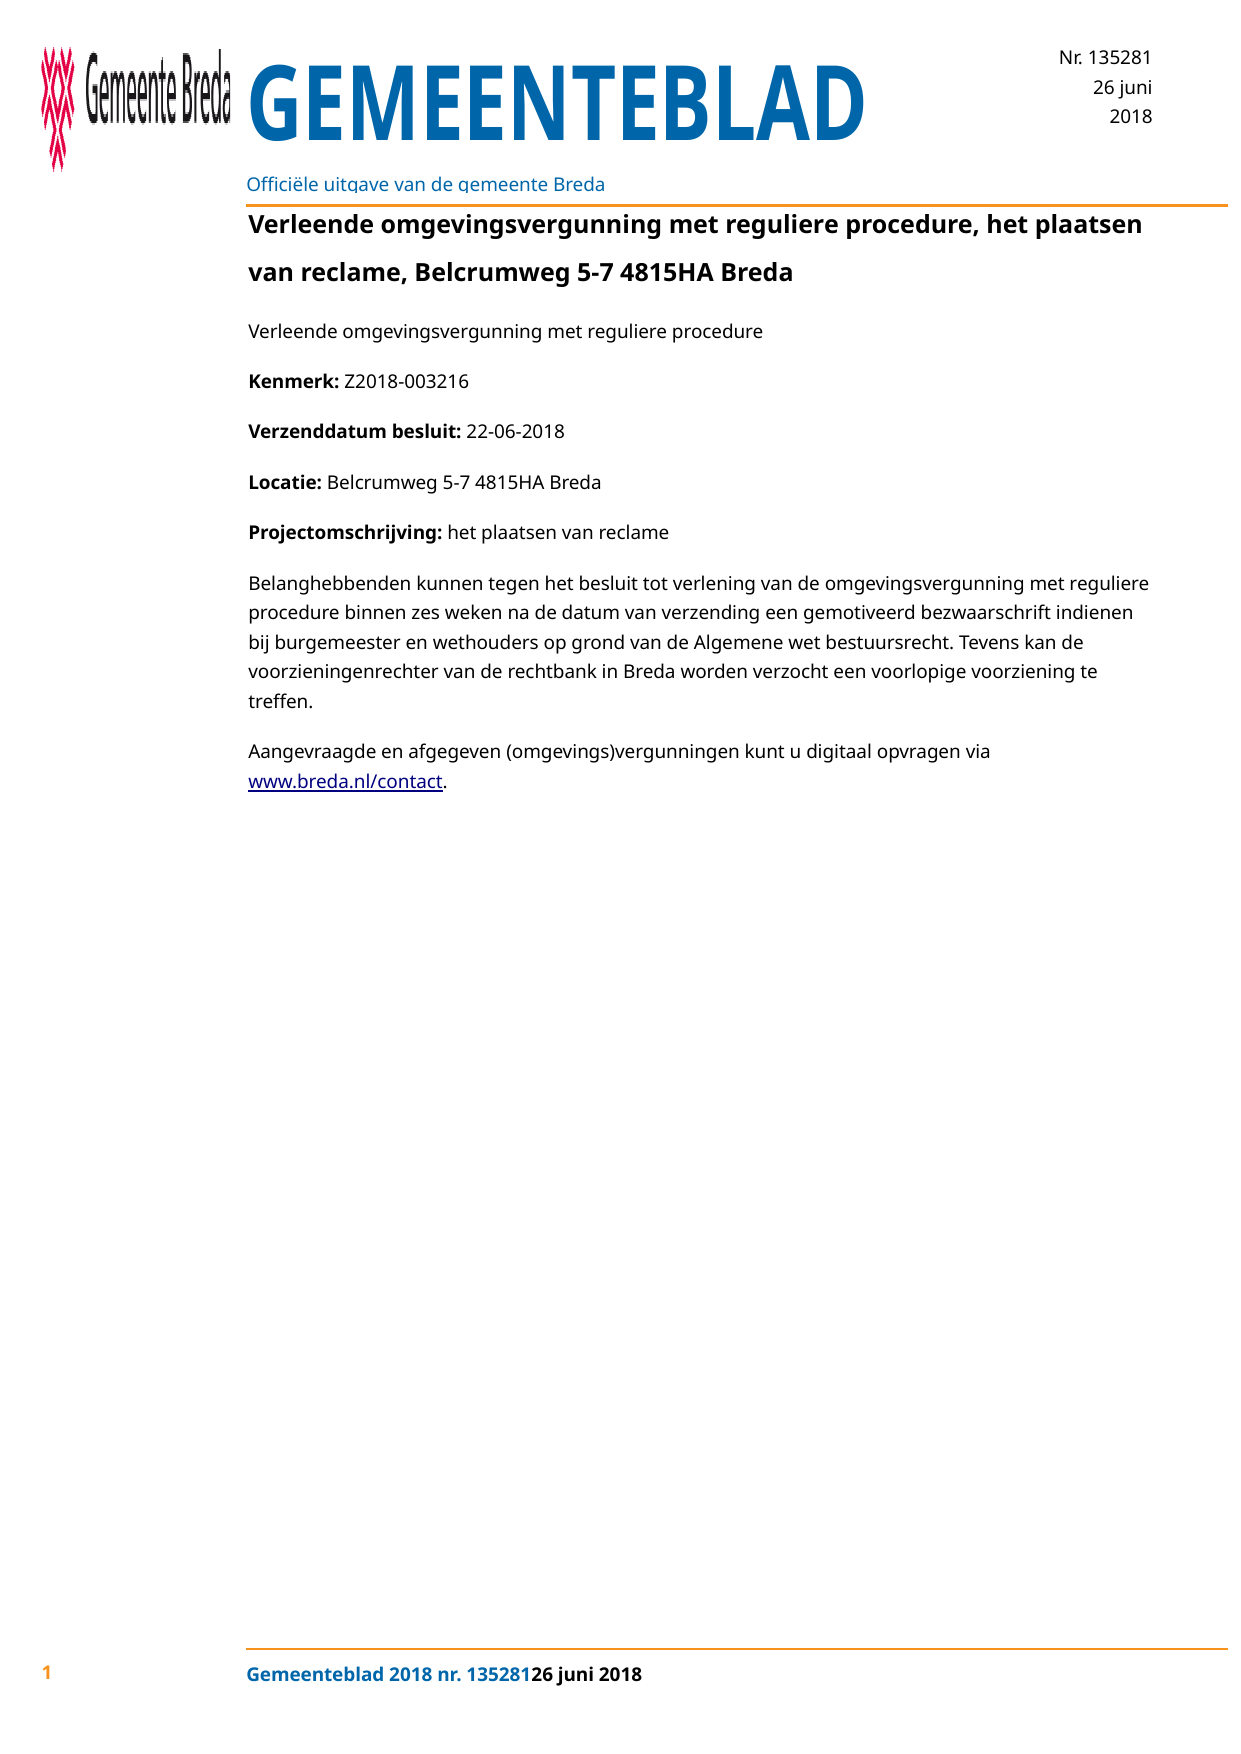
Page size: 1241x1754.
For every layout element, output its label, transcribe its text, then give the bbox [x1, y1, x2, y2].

text Verleende omgevingsvergunning met reguliere procedure, het plaatsen van reclame, Belcrumweg 5-7 4815HA Breda [248, 207, 1152, 288]
text Verleende omgevingsvergunning met reguliere procedure [248, 318, 1152, 344]
text Aangevraagde en afgegeven (omgevings)vergunningen kunt u digitaal opvragen via www.breda.nl/contact. [248, 739, 1152, 794]
picture [41, 47, 231, 172]
text Verzenddatum besluit: 22-06-2018 [248, 419, 1152, 444]
text Belanghebbenden kunnen tegen het besluit tot verlening van de omgevingsvergunning met reguliere procedure binnen zes weken na de datum van verzending een gemotiveerd bezwaarschrift indienen bij burgemeester en wethouders op grond van de Algemene wet bestuursrecht. Tevens kan de voorzieningenrechter van de rechtbank in Breda worden verzocht een voorlopige voorziening te treffen. [248, 570, 1152, 714]
text Kenmerk: Z2018-003216 [248, 368, 1152, 394]
text Projectomschrijving: het plaatsen van reclame [248, 519, 1152, 545]
text Locatie: Belcrumweg 5-7 4815HA Breda [248, 469, 1152, 495]
